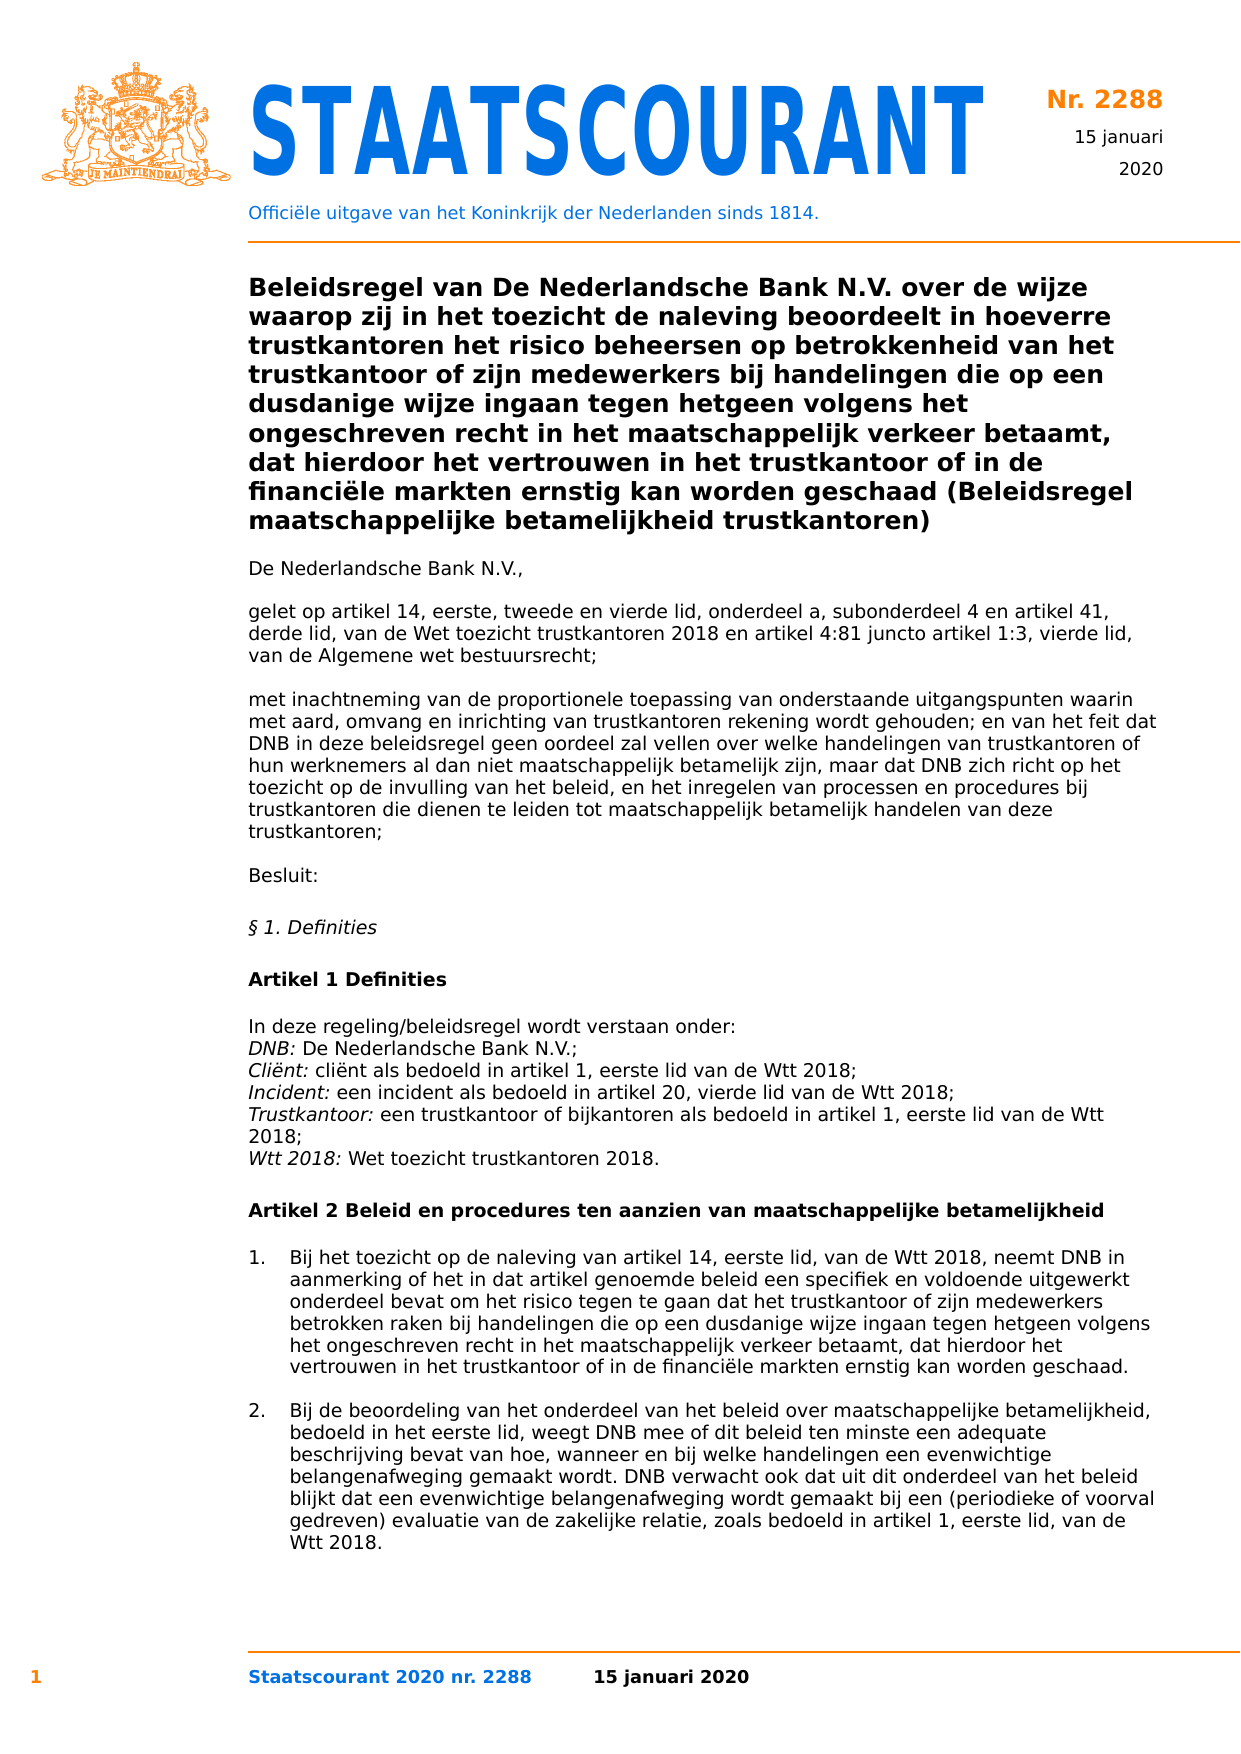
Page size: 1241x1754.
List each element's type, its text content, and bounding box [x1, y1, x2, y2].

text 2. Bij de beoordeling van het onderdeel van het beleid over maatschappelijke betamelijkheid, bedoeld in het eerste lid, weegt DNB mee of dit beleid ten minste een adequate beschrijving bevat van hoe, wanneer en bij welke handelingen een evenwichtige belangenafweging gemaakt wordt. DNB verwacht ook dat uit dit onderdeel van het beleid blijkt dat een evenwichtige belangenafweging wordt gemaakt bij een (periodieke of voorval gedreven) evaluatie van de zakelijke relatie, zoals bedoeld in artikel 1, eerste lid, van de Wtt 2018. [248, 1400, 1163, 1554]
table_cell 2020 [998, 153, 1240, 203]
picture [41, 62, 231, 186]
text In deze regeling/beleidsregel wordt verstaan onder: [248, 1016, 1163, 1038]
table_header STAATSCOURANT [248, 62, 998, 203]
text Wtt 2018: Wet toezicht trustkantoren 2018. [248, 1148, 1163, 1169]
text Besluit: [248, 865, 1163, 887]
text Incident: een incident als bedoeld in artikel 20, vierde lid van de Wtt 2018; [248, 1082, 1163, 1104]
text met inachtneming van de proportionele toepassing van onderstaande uitgangspunten waarin met aard, omvang en inrichting van trustkantoren rekening wordt gehouden; en van het feit dat DNB in deze beleidsregel geen oordeel zal vellen over welke handelingen van trustkantoren of hun werknemers al dan niet maatschappelijk betamelijk zijn, maar dat DNB zich richt op het toezicht op de invulling van het beleid, en het inregelen van processen en procedures bij trustkantoren die dienen te leiden tot maatschappelijk betamelijk handelen van deze trustkantoren; [248, 689, 1163, 843]
text DNB: De Nederlandsche Bank N.V.; [248, 1038, 1163, 1060]
text 1. Bij het toezicht op de naleving van artikel 14, eerste lid, van de Wtt 2018, neemt DNB in aanmerking of het in dat artikel genoemde beleid een specifiek en voldoende uitgewerkt onderdeel bevat om het risico tegen te gaan dat het trustkantoor of zijn medewerkers betrokken raken bij handelingen die op een dusdanige wijze ingaan tegen hetgeen volgens het ongeschreven recht in het maatschappelijk verkeer betaamt, dat hierdoor het vertrouwen in het trustkantoor of in de financiële markten ernstig kan worden geschaad. [248, 1247, 1163, 1378]
text Cliënt: cliënt als bedoeld in artikel 1, eerste lid van de Wtt 2018; [248, 1060, 1163, 1082]
table_cell 15 januari [998, 121, 1240, 153]
text De Nederlandsche Bank N.V., [248, 557, 1163, 579]
table_header Nr. 2288 [998, 62, 1240, 121]
subtitle Beleidsregel van De Nederlandsche Bank N.V. over de wijze waarop zij in het toezicht de naleving beoordeelt in hoeverre trustkantoren het risico beheersen op betrokkenheid van het trustkantoor of zijn medewerkers bij handelingen die op een dusdanige wijze ingaan tegen hetgeen volgens het ongeschreven recht in het maatschappelijk verkeer betaamt, dat hierdoor het vertrouwen in het trustkantoor of in de financiële markten ernstig kan worden geschaad (Beleidsregel maatschappelijke betamelijkheid trustkantoren) [248, 273, 1163, 536]
subtitle Artikel 1 Definities [248, 969, 1163, 991]
text Trustkantoor: een trustkantoor of bijkantoren als bedoeld in artikel 1, eerste lid van de Wtt 2018; [248, 1104, 1163, 1148]
subtitle Artikel 2 Beleid en procedures ten aanzien van maatschappelijke betamelijkheid [248, 1199, 1163, 1222]
table_cell Officiële uitgave van het Koninkrijk der Nederlanden sinds 1814. [248, 203, 1240, 241]
text gelet op artikel 14, eerste, tweede en vierde lid, onderdeel a, subonderdeel 4 en artikel 41, derde lid, van de Wet toezicht trustkantoren 2018 en artikel 4:81 juncto artikel 1:3, vierde lid, van de Algemene wet bestuursrecht; [248, 601, 1163, 667]
table_header [25, 62, 248, 241]
subtitle § 1. Definities [248, 917, 1163, 939]
